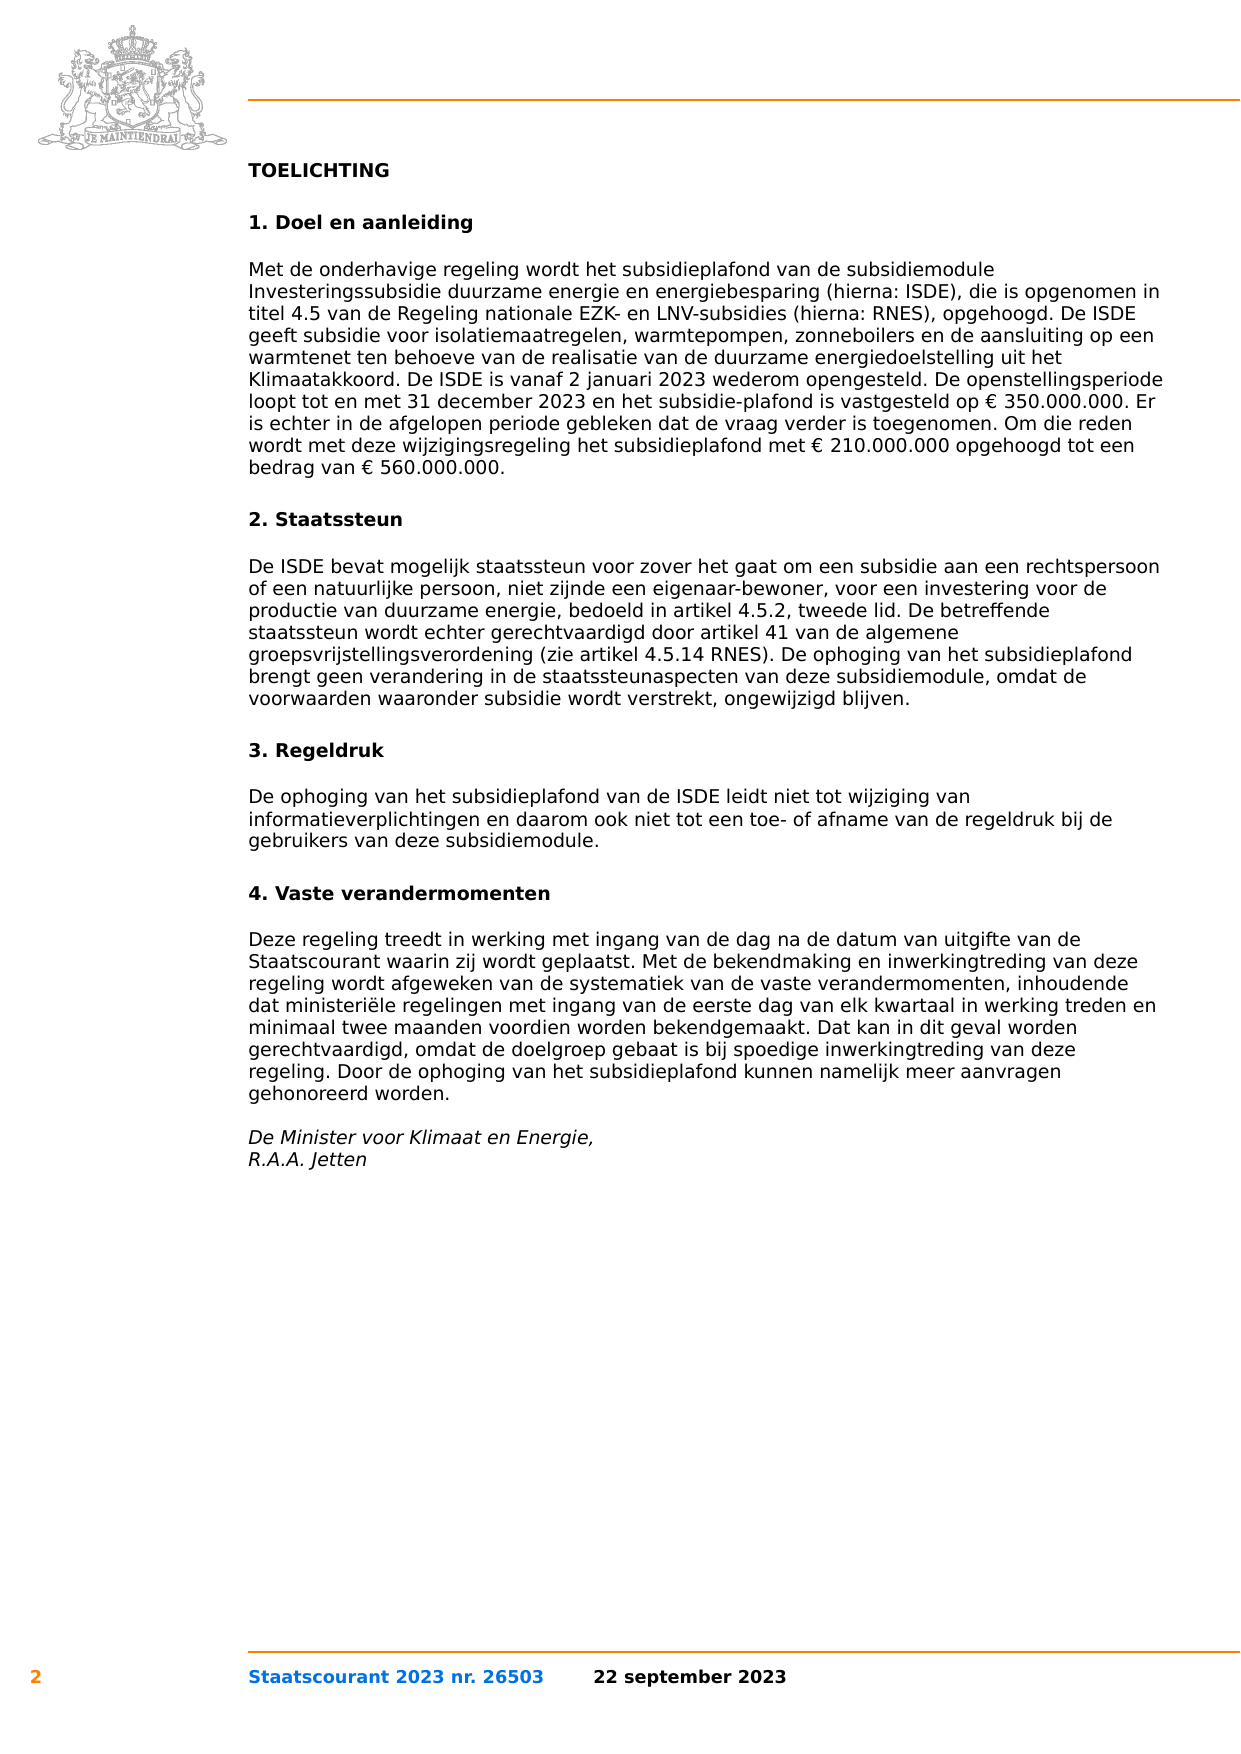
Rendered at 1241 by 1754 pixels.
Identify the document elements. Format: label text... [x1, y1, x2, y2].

text De ISDE bevat mogelijk staatssteun voor zover het gaat om een subsidie aan een rechtspersoon of een natuurlijke persoon, niet zijnde een eigenaar-bewoner, voor een investering voor de productie van duurzame energie, bedoeld in artikel 4.5.2, tweede lid. De betreffende staatssteun wordt echter gerechtvaardigd door artikel 41 van de algemene groepsvrijstellingsverordening (zie artikel 4.5.14 RNES). De ophoging van het subsidieplafond brengt geen verandering in de staatssteunaspecten van deze subsidiemodule, omdat de voorwaarden waaronder subsidie wordt verstrekt, ongewijzigd blijven. [248, 556, 1163, 709]
subtitle 4. Vaste verandermomenten [248, 882, 1163, 904]
text De ophoging van het subsidieplafond van de ISDE leidt niet tot wijziging van informatieverplichtingen en daarom ook niet tot een toe- of afname van de regeldruk bij de gebruikers van deze subsidiemodule. [248, 786, 1163, 852]
text Deze regeling treedt in werking met ingang van de dag na de datum van uitgifte van de Staatscourant waarin zij wordt geplaatst. Met de bekendmaking en inwerkingtreding van deze regeling wordt afgeweken van de systematiek van de vaste verandermomenten, inhoudende dat ministeriële regelingen met ingang van de eerste dag van elk kwartaal in werking treden en minimaal twee maanden voordien worden bekendgemaakt. Dat kan in dit geval worden gerechtvaardigd, omdat de doelgroep gebaat is bij spoedige inwerkingtreding van deze regeling. Door de ophoging van het subsidieplafond kunnen namelijk meer aanvragen gehonoreerd worden. [248, 929, 1163, 1105]
subtitle 1. Doel en aanleiding [248, 212, 1163, 234]
text Met de onderhavige regeling wordt het subsidieplafond van de subsidiemodule Investeringssubsidie duurzame energie en energiebesparing (hierna: ISDE), die is opgenomen in titel 4.5 van de Regeling nationale EZK- en LNV-subsidies (hierna: RNES), opgehoogd. De ISDE geeft subsidie voor isolatiemaatregelen, warmtepompen, zonneboilers en de aansluiting op een warmtenet ten behoeve van de realisatie van de duurzame energiedoelstelling uit het Klimaatakkoord. De ISDE is vanaf 2 januari 2023 wederom opengesteld. De openstellingsperiode loopt tot en met 31 december 2023 en het subsidie-plafond is vastgesteld op € 350.000.000. Er is echter in de afgelopen periode gebleken dat de vraag verder is toegenomen. Om die reden wordt met deze wijzigingsregeling het subsidieplafond met € 210.000.000 opgehoogd tot een bedrag van € 560.000.000. [248, 259, 1163, 479]
subtitle 3. Regeldruk [248, 739, 1163, 761]
subtitle 2. Staatssteun [248, 509, 1163, 531]
picture [38, 25, 227, 150]
text De Minister voor Klimaat en Energie, R.A.A. Jetten [248, 1127, 1163, 1171]
subtitle TOELICHTING [248, 160, 1163, 182]
